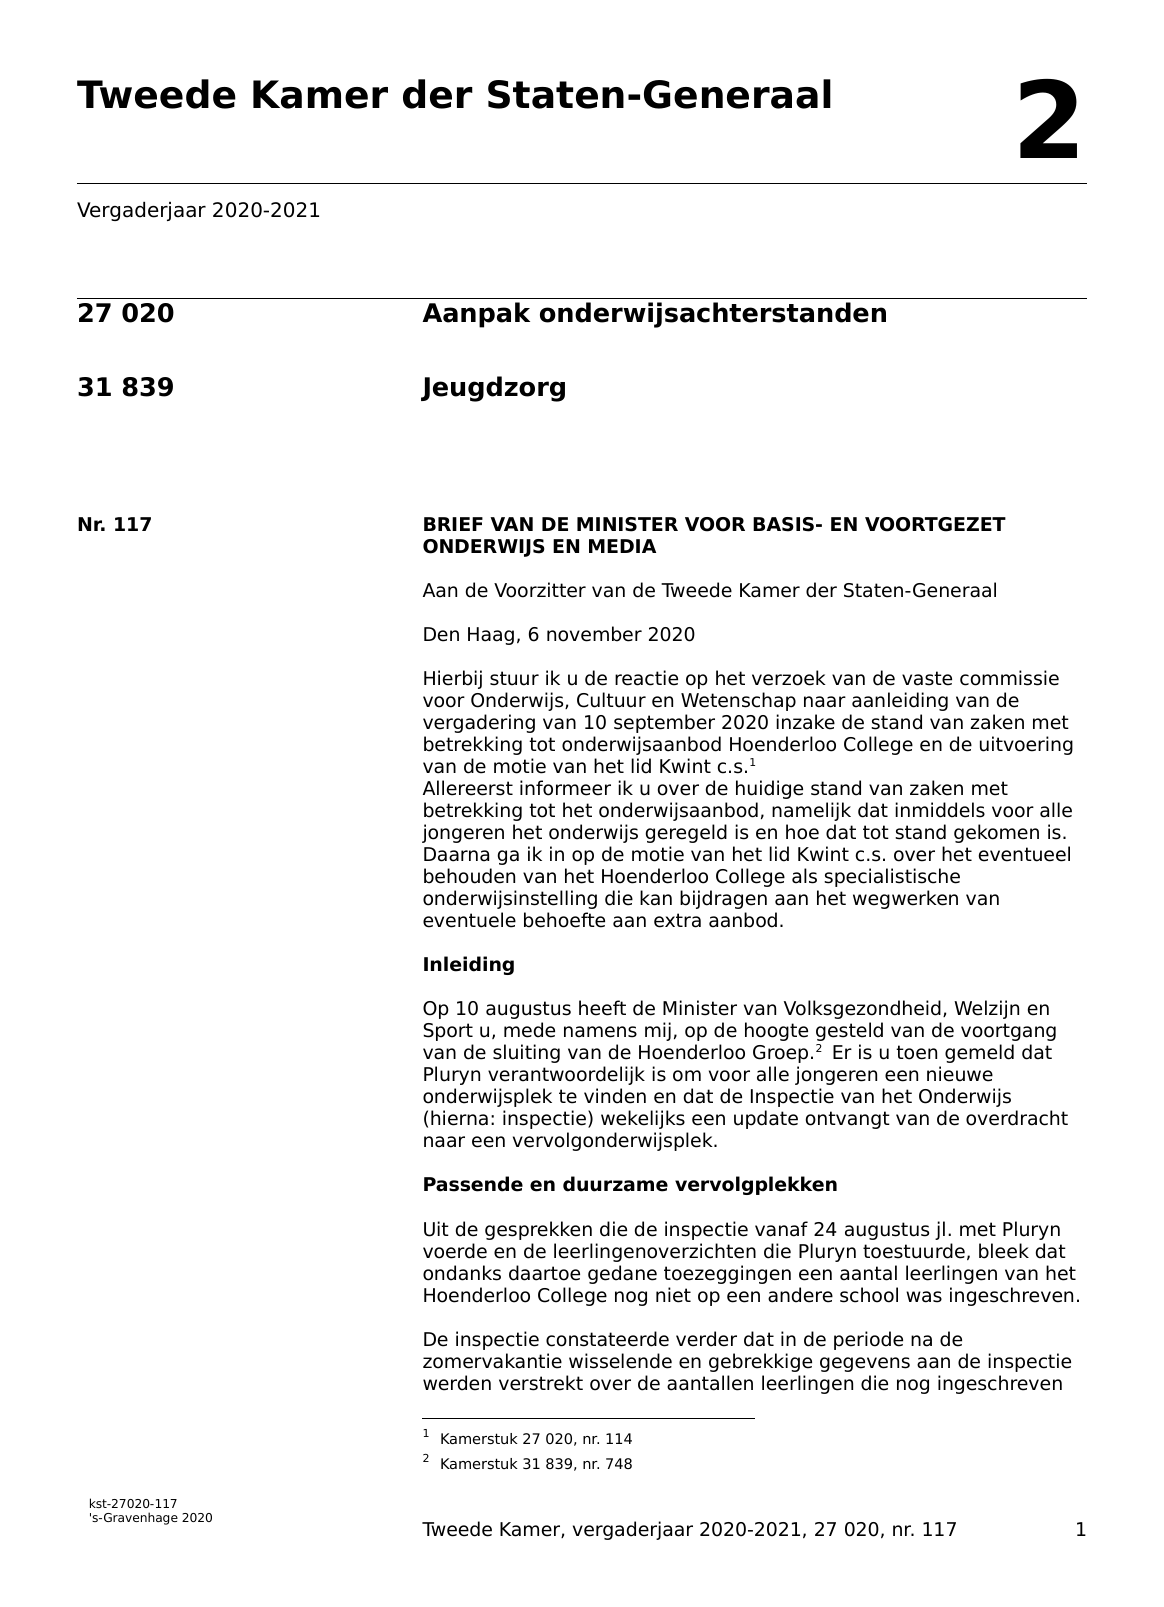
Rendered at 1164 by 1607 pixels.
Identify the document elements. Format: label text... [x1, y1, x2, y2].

table_header Tweede Kamer der Staten-Generaal [77, 59, 886, 183]
text Op 10 augustus heeft de Minister van Volksgezondheid, Welzijn en Sport u, mede namens mij, op de hoogte gesteld van de voortgang van de sluiting van de Hoenderloo Groep. Er is u toen gemeld dat Pluryn verantwoordelijk is om voor alle jongeren een nieuwe onderwijsplek te vinden en dat de Inspectie van het Onderwijs (hierna: inspectie) wekelijks een update ontvangt van de overdracht naar een vervolgonderwijsplek. [422, 998, 1087, 1152]
text Uit de gesprekken die de inspectie vanaf 24 augustus jl. met Pluryn voerde en de leerlingenoverzichten die Pluryn toestuurde, bleek dat ondanks daartoe gedane toezeggingen een aantal leerlingen van het Hoenderloo College nog niet op een andere school was ingeschreven. [422, 1218, 1087, 1306]
table_header 2 [886, 59, 1087, 183]
text kst-27020-117 [88, 1497, 323, 1511]
text Den Haag, 6 november 2020 [422, 624, 1087, 646]
text De inspectie constateerde verder dat in de periode na de zomervakantie wisselende en gebrekkige gegevens aan de inspectie werden verstrekt over de aantallen leerlingen die nog ingeschreven [422, 1329, 1087, 1394]
text Aan de Voorzitter van de Tweede Kamer der Staten-Generaal [422, 580, 1087, 602]
subtitle Nr. 117 BRIEF VAN DE MINISTER VOOR BASIS- EN VOORTGEZET ONDERWIJS EN MEDIA [77, 514, 1087, 558]
subtitle 27 020 Aanpak onderwijsachterstanden [77, 299, 1087, 329]
subtitle Inleiding [422, 954, 1087, 976]
text Hierbij stuur ik u de reactie op het verzoek van de vaste commissie voor Onderwijs, Cultuur en Wetenschap naar aanleiding van de vergadering van 10 september 2020 inzake de stand van zaken met betrekking tot onderwijsaanbod Hoenderloo College en de uitvoering van de motie van het lid Kwint c.s. [422, 668, 1087, 778]
text Kamerstuk 31 839, nr. 748 [422, 1452, 1087, 1474]
table_cell Vergaderjaar 2020-2021 [77, 184, 1087, 298]
subtitle Passende en duurzame vervolgplekken [422, 1174, 1087, 1196]
text 's-Gravenhage 2020 [88, 1511, 323, 1525]
subtitle 31 839 Jeugdzorg [77, 373, 1087, 403]
text Kamerstuk 27 020, nr. 114 [422, 1427, 1087, 1449]
text Allereerst informeer ik u over de huidige stand van zaken met betrekking tot het onderwijsaanbod, namelijk dat inmiddels voor alle jongeren het onderwijs geregeld is en hoe dat tot stand gekomen is. Daarna ga ik in op de motie van het lid Kwint c.s. over het eventueel behouden van het Hoenderloo College als specialistische onderwijsinstelling die kan bijdragen aan het wegwerken van eventuele behoefte aan extra aanbod. [422, 778, 1087, 932]
